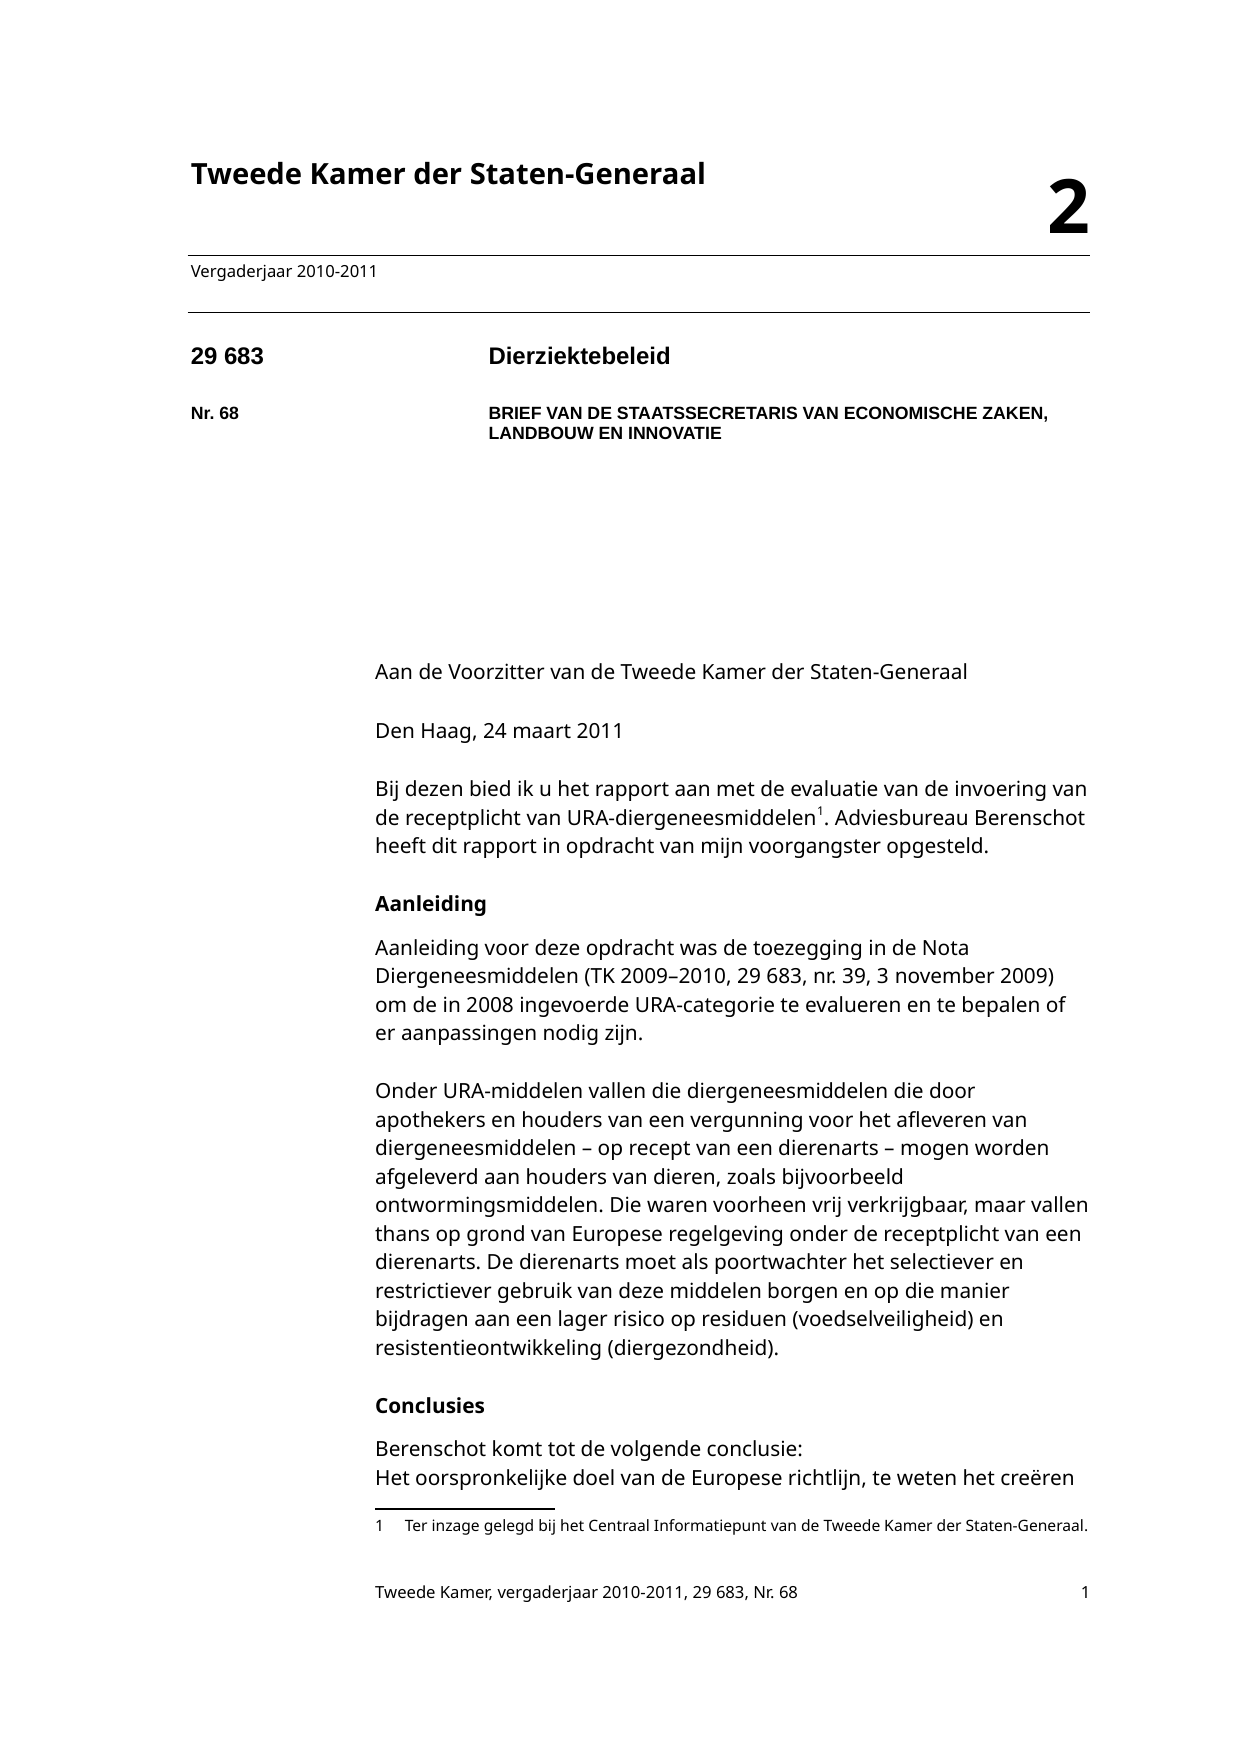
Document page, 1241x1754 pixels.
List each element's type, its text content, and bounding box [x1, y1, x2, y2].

table_cell Nr. 68 [188, 399, 485, 539]
text Berenschot komt tot de volgende conclusie: [375, 1434, 1090, 1463]
table_cell [485, 313, 1090, 339]
text Onder URA-middelen vallen die diergeneesmiddelen die door apothekers en houders van een vergunning voor het afleveren van diergeneesmiddelen – op recept van een dierenarts – mogen worden afgeleverd aan houders van dieren, zoals bijvoorbeeld ontwormingsmiddelen. Die waren voorheen vrij verkrijgbaar, maar vallen thans op grond van Europese regelgeving onder de receptplicht van een dierenarts. De dierenarts moet als poortwachter het selectiever en restrictiever gebruik van deze middelen borgen en op die manier bijdragen aan een lager risico op residuen (voedselveiligheid) en resistentieontwikkeling (diergezondheid). [375, 1077, 1090, 1361]
table_header 2 [910, 150, 1090, 255]
table_cell [188, 313, 485, 339]
table_cell Dierziektebeleid [485, 339, 1090, 399]
text Ter inzage gelegd bij het Centraal Informatiepunt van de Tweede Kamer der Staten-Generaal. [375, 1479, 1090, 1536]
table_cell 29 683 [188, 339, 485, 399]
table_cell [485, 256, 1090, 312]
text Aanleiding voor deze opdracht was de toezegging in de Nota Diergeneesmiddelen (TK 2009–2010, 29 683, nr. 39, 3 november 2009) om de in 2008 ingevoerde URA-categorie te evalueren en te bepalen of er aanpassingen nodig zijn. [375, 933, 1090, 1047]
table_cell BRIEF VAN DE STAATSSECRETARIS VAN ECONOMISCHE ZAKEN, LANDBOUW EN INNOVATIE [485, 399, 1090, 539]
text Bij dezen bied ik u het rapport aan met de evaluatie van de invoering van de receptplicht van URA-diergeneesmiddelen. Adviesbureau Berenschot heeft dit rapport in opdracht van mijn voorgangster opgesteld. [375, 774, 1090, 859]
text Conclusies [375, 1391, 1090, 1419]
text Aan de Voorzitter van de Tweede Kamer der Staten-Generaal [375, 657, 1090, 686]
table_header Tweede Kamer der Staten-Generaal [188, 150, 909, 255]
text Den Haag, 24 maart 2011 [375, 716, 1090, 744]
text Aanleiding [375, 889, 1090, 918]
table_cell Vergaderjaar 2010-2011 [188, 256, 485, 312]
